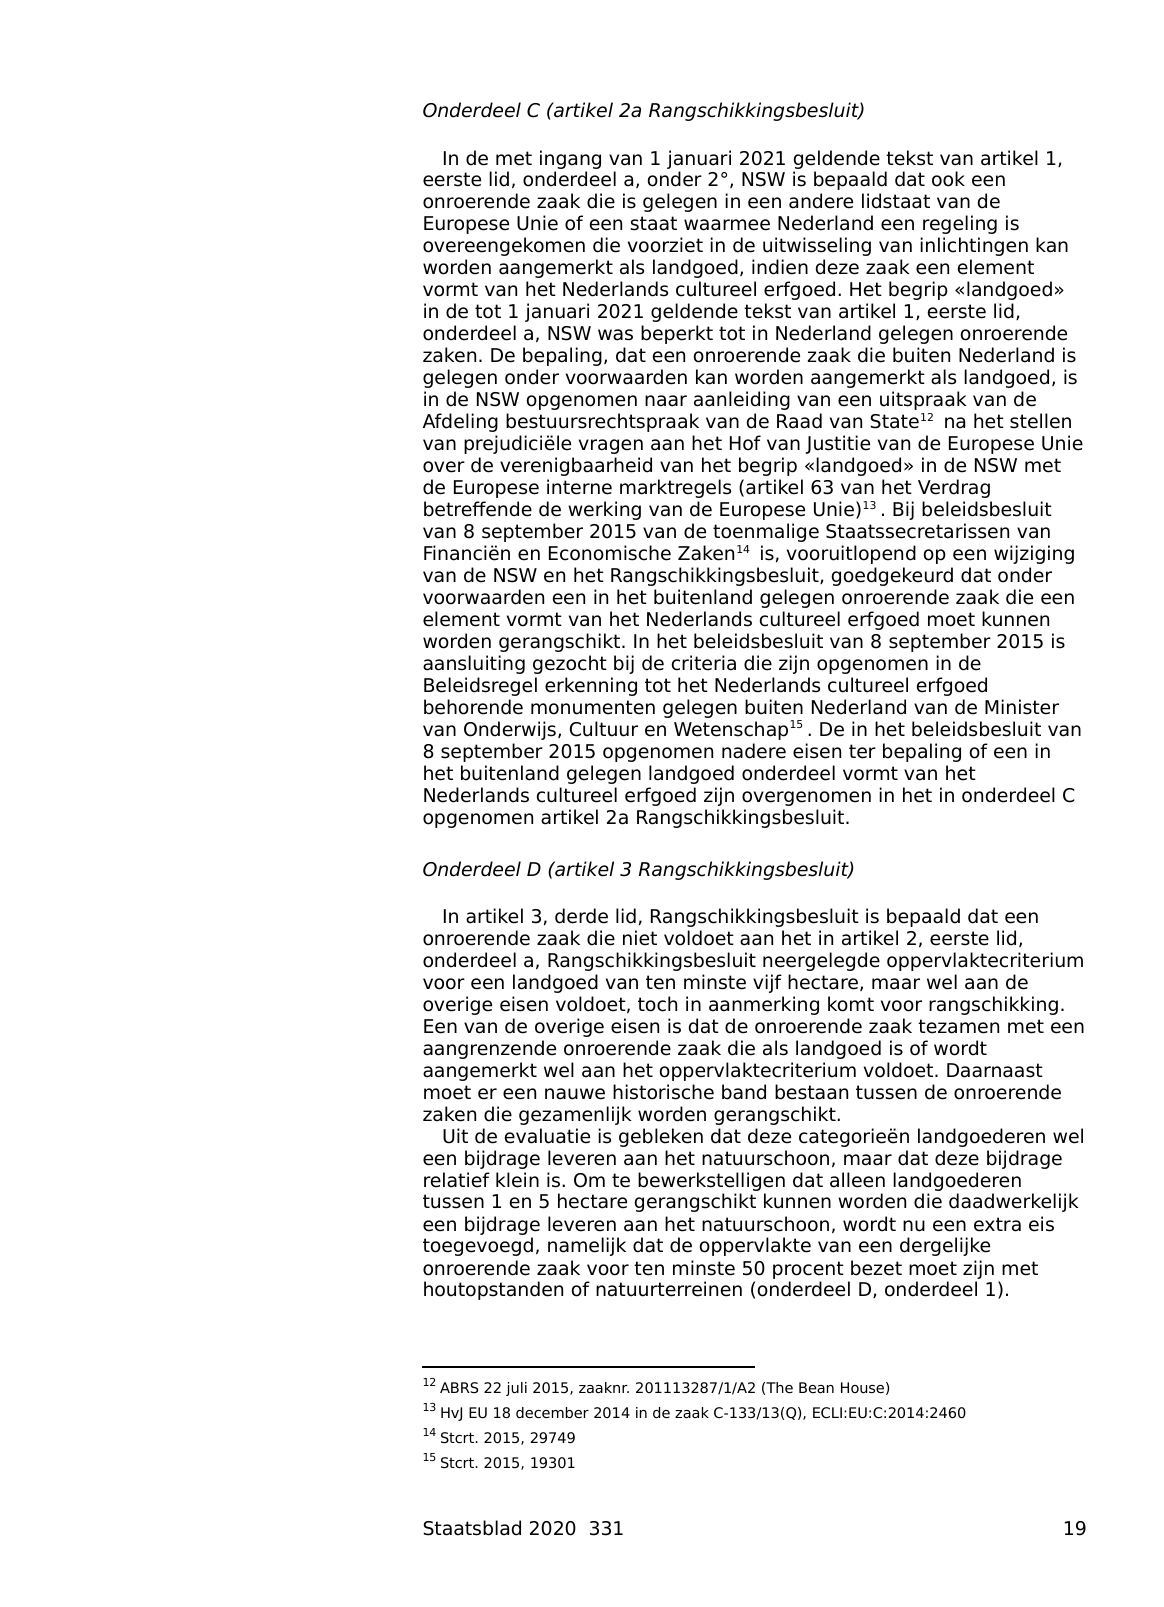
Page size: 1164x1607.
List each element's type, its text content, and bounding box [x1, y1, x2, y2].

text In artikel 3, derde lid, Rangschikkingsbesluit is bepaald dat een onroerende zaak die niet voldoet aan het in artikel 2, eerste lid, onderdeel a, Rangschikkingsbesluit neergelegde oppervlaktecriterium voor een landgoed van ten minste vijf hectare, maar wel aan de overige eisen voldoet, toch in aanmerking komt voor rangschikking. Een van de overige eisen is dat de onroerende zaak tezamen met een aangrenzende onroerende zaak die als landgoed is of wordt aangemerkt wel aan het oppervlaktecriterium voldoet. Daarnaast moet er een nauwe historische band bestaan tussen de onroerende zaken die gezamenlijk worden gerangschikt. [422, 906, 1087, 1126]
text Stcrt. 2015, 29749 [422, 1426, 1087, 1448]
text Uit de evaluatie is gebleken dat deze categorieën landgoederen wel een bijdrage leveren aan het natuurschoon, maar dat deze bijdrage relatief klein is. Om te bewerkstelligen dat alleen landgoederen tussen 1 en 5 hectare gerangschikt kunnen worden die daadwerkelijk een bijdrage leveren aan het natuurschoon, wordt nu een extra eis toegevoegd, namelijk dat de oppervlakte van een dergelijke onroerende zaak voor ten minste 50 procent bezet moet zijn met houtopstanden of natuurterreinen (onderdeel D, onderdeel 1). [422, 1126, 1087, 1301]
text In de met ingang van 1 januari 2021 geldende tekst van artikel 1, eerste lid, onderdeel a, onder 2°, NSW is bepaald dat ook een onroerende zaak die is gelegen in een andere lidstaat van de Europese Unie of een staat waarmee Nederland een regeling is overeengekomen die voorziet in de uitwisseling van inlichtingen kan worden aangemerkt als landgoed, indien deze zaak een element vormt van het Nederlands cultureel erfgoed. Het begrip «landgoed» in de tot 1 januari 2021 geldende tekst van artikel 1, eerste lid, onderdeel a, NSW was beperkt tot in Nederland gelegen onroerende zaken. De bepaling, dat een onroerende zaak die buiten Nederland is gelegen onder voorwaarden kan worden aangemerkt als landgoed, is in de NSW opgenomen naar aanleiding van een uitspraak van de Afdeling bestuursrechtspraak van de Raad van State na het stellen van prejudiciële vragen aan het Hof van Justitie van de Europese Unie over de verenigbaarheid van het begrip «landgoed» in de NSW met de Europese interne marktregels (artikel 63 van het Verdrag betreffende de werking van de Europese Unie). Bij beleidsbesluit van 8 september 2015 van de toenmalige Staatssecretarissen van Financiën en Economische Zaken is, vooruitlopend op een wijziging van de NSW en het Rangschikkingsbesluit, goedgekeurd dat onder voorwaarden een in het buitenland gelegen onroerende zaak die een element vormt van het Nederlands cultureel erfgoed moet kunnen worden gerangschikt. In het beleidsbesluit van 8 september 2015 is aansluiting gezocht bij de criteria die zijn opgenomen in de Beleidsregel erkenning tot het Nederlands cultureel erfgoed behorende monumenten gelegen buiten Nederland van de Minister van Onderwijs, Cultuur en Wetenschap. De in het beleidsbesluit van 8 september 2015 opgenomen nadere eisen ter bepaling of een in het buitenland gelegen landgoed onderdeel vormt van het Nederlands cultureel erfgoed zijn overgenomen in het in onderdeel C opgenomen artikel 2a Rangschikkingsbesluit. [422, 147, 1087, 829]
subtitle Onderdeel D (artikel 3 Rangschikkingsbesluit) [422, 859, 1087, 881]
subtitle Onderdeel C (artikel 2a Rangschikkingsbesluit) [422, 100, 1087, 122]
text ABRS 22 juli 2015, zaaknr. 201113287/1/A2 (The Bean House) [422, 1376, 1087, 1398]
text HvJ EU 18 december 2014 in de zaak C-133/13(Q), ECLI:EU:C:2014:2460 [422, 1401, 1087, 1423]
text Stcrt. 2015, 19301 [422, 1451, 1087, 1473]
